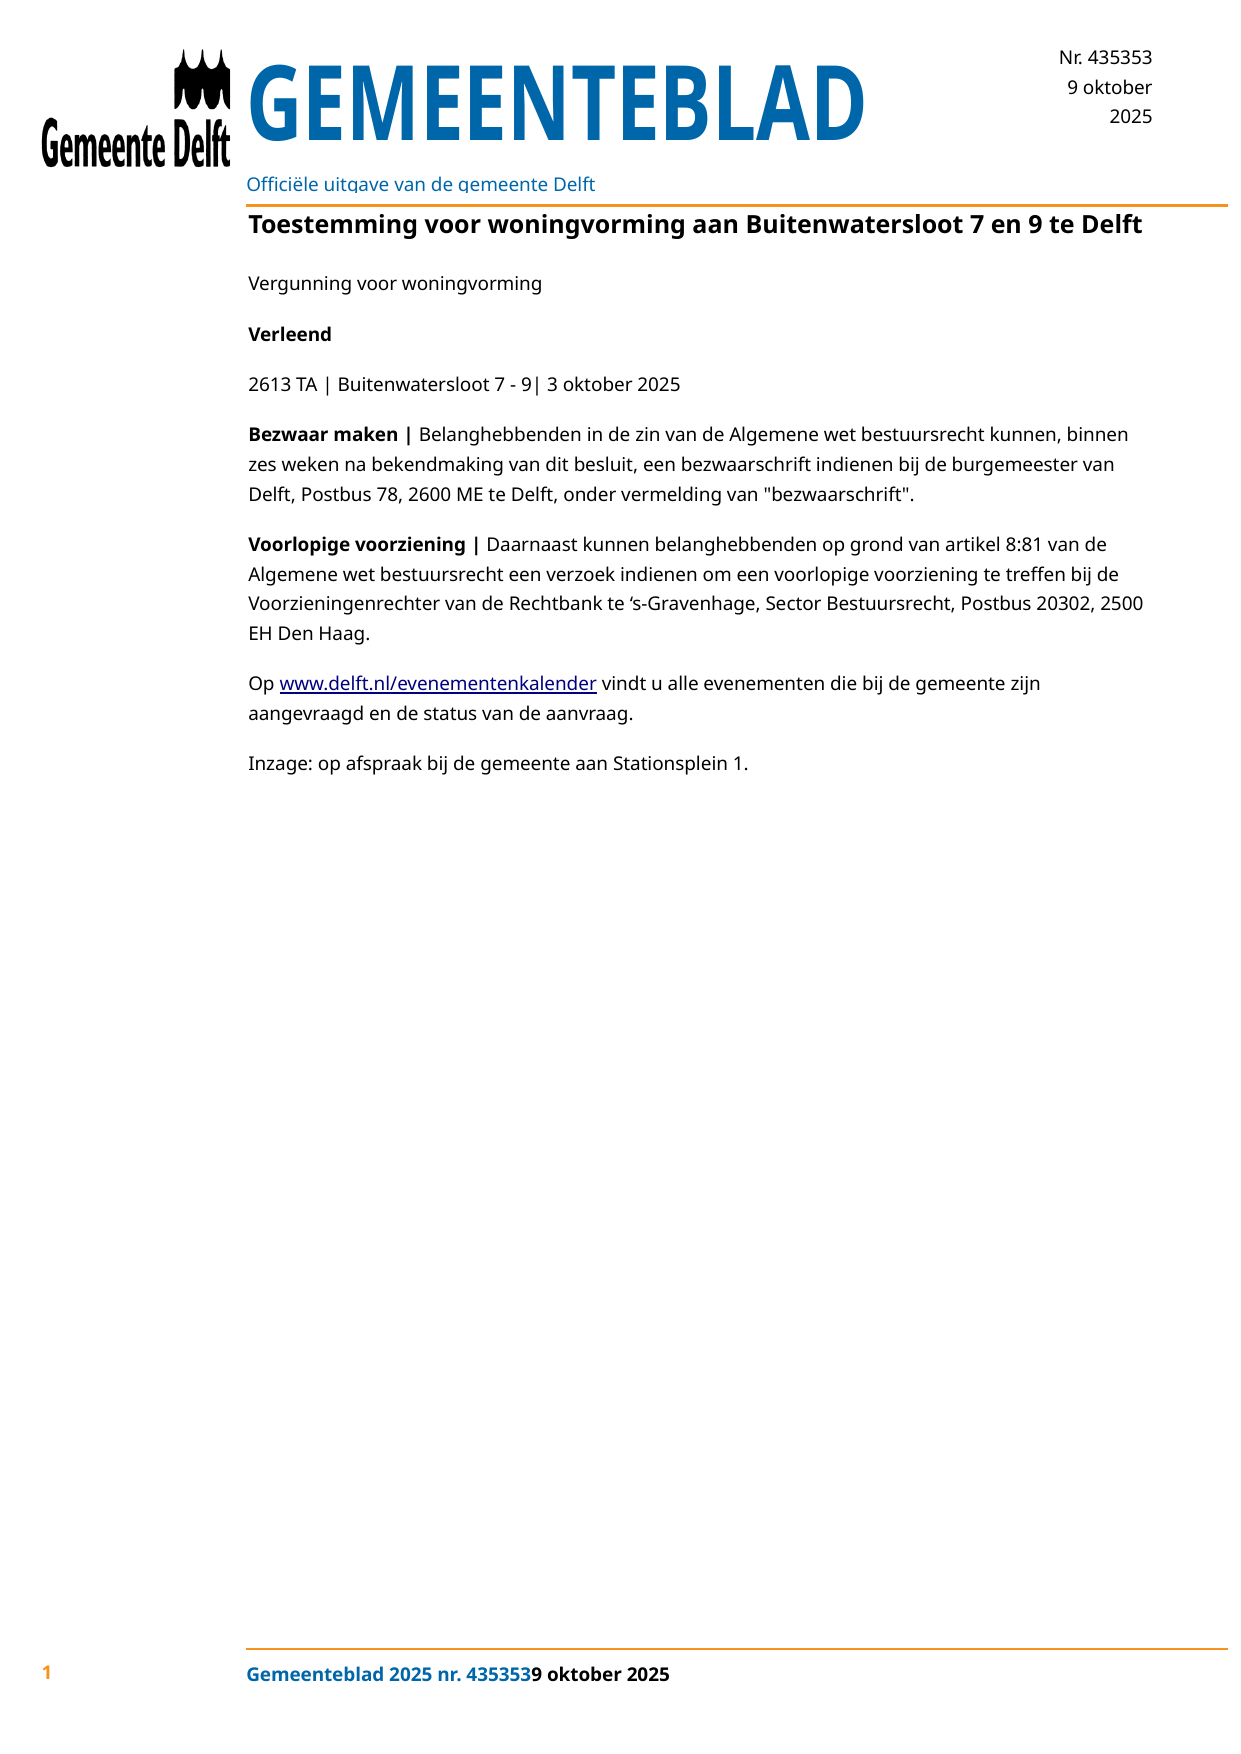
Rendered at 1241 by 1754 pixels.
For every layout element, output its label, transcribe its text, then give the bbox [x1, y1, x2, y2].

text Bezwaar maken | Belanghebbenden in de zin van de Algemene wet bestuursrecht kunnen, binnen zes weken na bekendmaking van dit besluit, een bezwaarschrift indienen bij de burgemeester van Delft, Postbus 78, 2600 ME te Delft, onder vermelding van "bezwaarschrift". [248, 422, 1152, 506]
text Verleend [248, 321, 1152, 346]
text Vergunning voor woningvorming [248, 270, 1152, 296]
text Toestemming voor woningvorming aan Buitenwatersloot 7 en 9 te Delft [248, 207, 1152, 241]
text Inzage: op afspraak bij de gemeente aan Stationsplein 1. [248, 750, 1152, 776]
text 2613 TA | Buitenwatersloot 7 - 9| 3 oktober 2025 [248, 371, 1152, 397]
picture [41, 47, 231, 172]
text Op www.delft.nl/evenementenkalender vindt u alle evenementen die bij de gemeente zijn aangevraagd en de status van de aanvraag. [248, 670, 1152, 726]
text Voorlopige voorziening | Daarnaast kunnen belanghebbenden op grond van artikel 8:81 van de Algemene wet bestuursrecht een verzoek indienen om een voorlopige voorziening te treffen bij de Voorzieningenrechter van de Rechtbank te ‘s-Gravenhage, Sector Bestuursrecht, Postbus 20302, 2500 EH Den Haag. [248, 531, 1152, 646]
